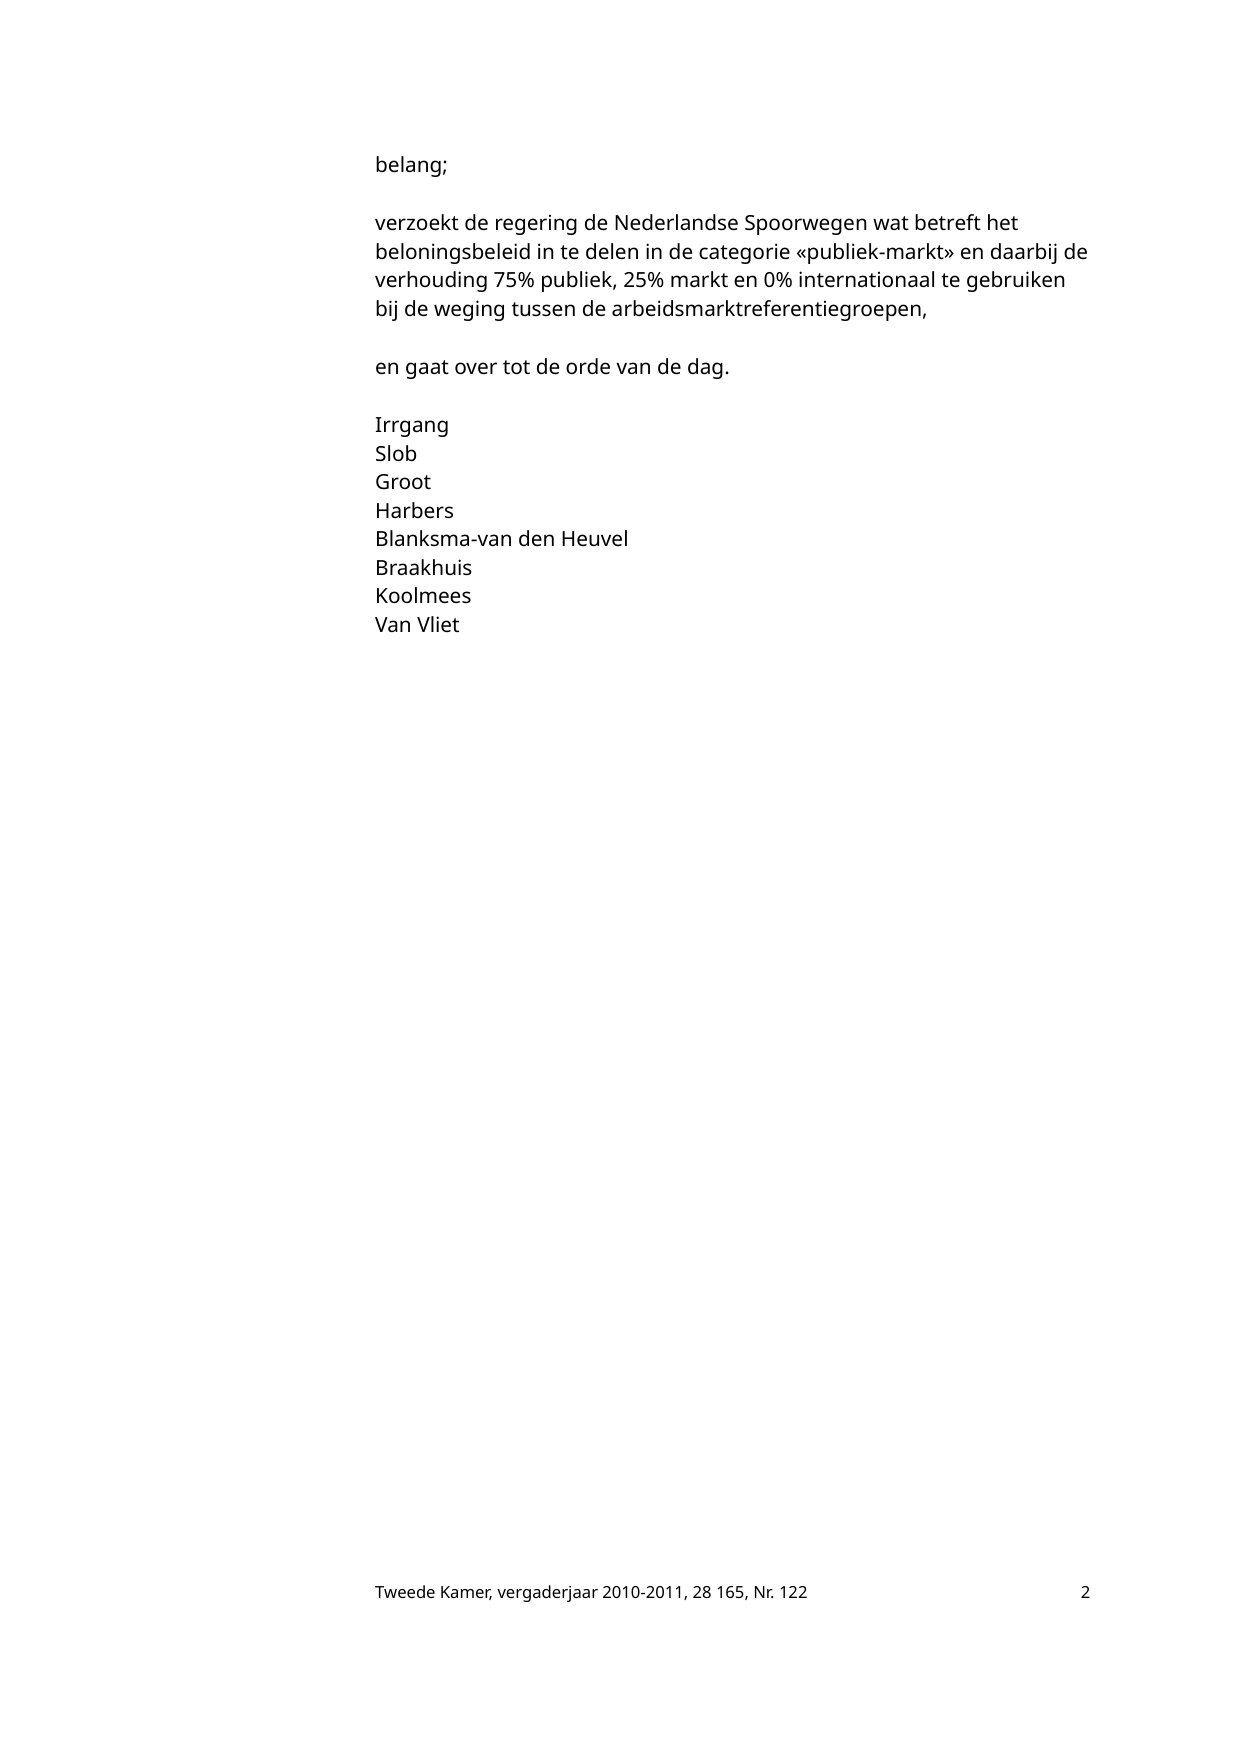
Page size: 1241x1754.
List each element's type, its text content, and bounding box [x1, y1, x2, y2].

text Harbers [375, 496, 1090, 524]
text Van Vliet [375, 610, 1090, 638]
text Braakhuis [375, 553, 1090, 581]
text Irrgang [375, 411, 1090, 439]
text verzoekt de regering de Nederlandse Spoorwegen wat betreft het beloningsbeleid in te delen in de categorie «publiek-markt» en daarbij de verhouding 75% publiek, 25% markt en 0% internationaal te gebruiken bij de weging tussen de arbeidsmarktreferentiegroepen, [375, 208, 1090, 322]
text Slob [375, 439, 1090, 467]
text Groot [375, 467, 1090, 496]
text Koolmees [375, 581, 1090, 610]
text belang; [375, 150, 1090, 178]
text Blanksma-van den Heuvel [375, 524, 1090, 553]
text en gaat over tot de orde van de dag. [375, 352, 1090, 381]
